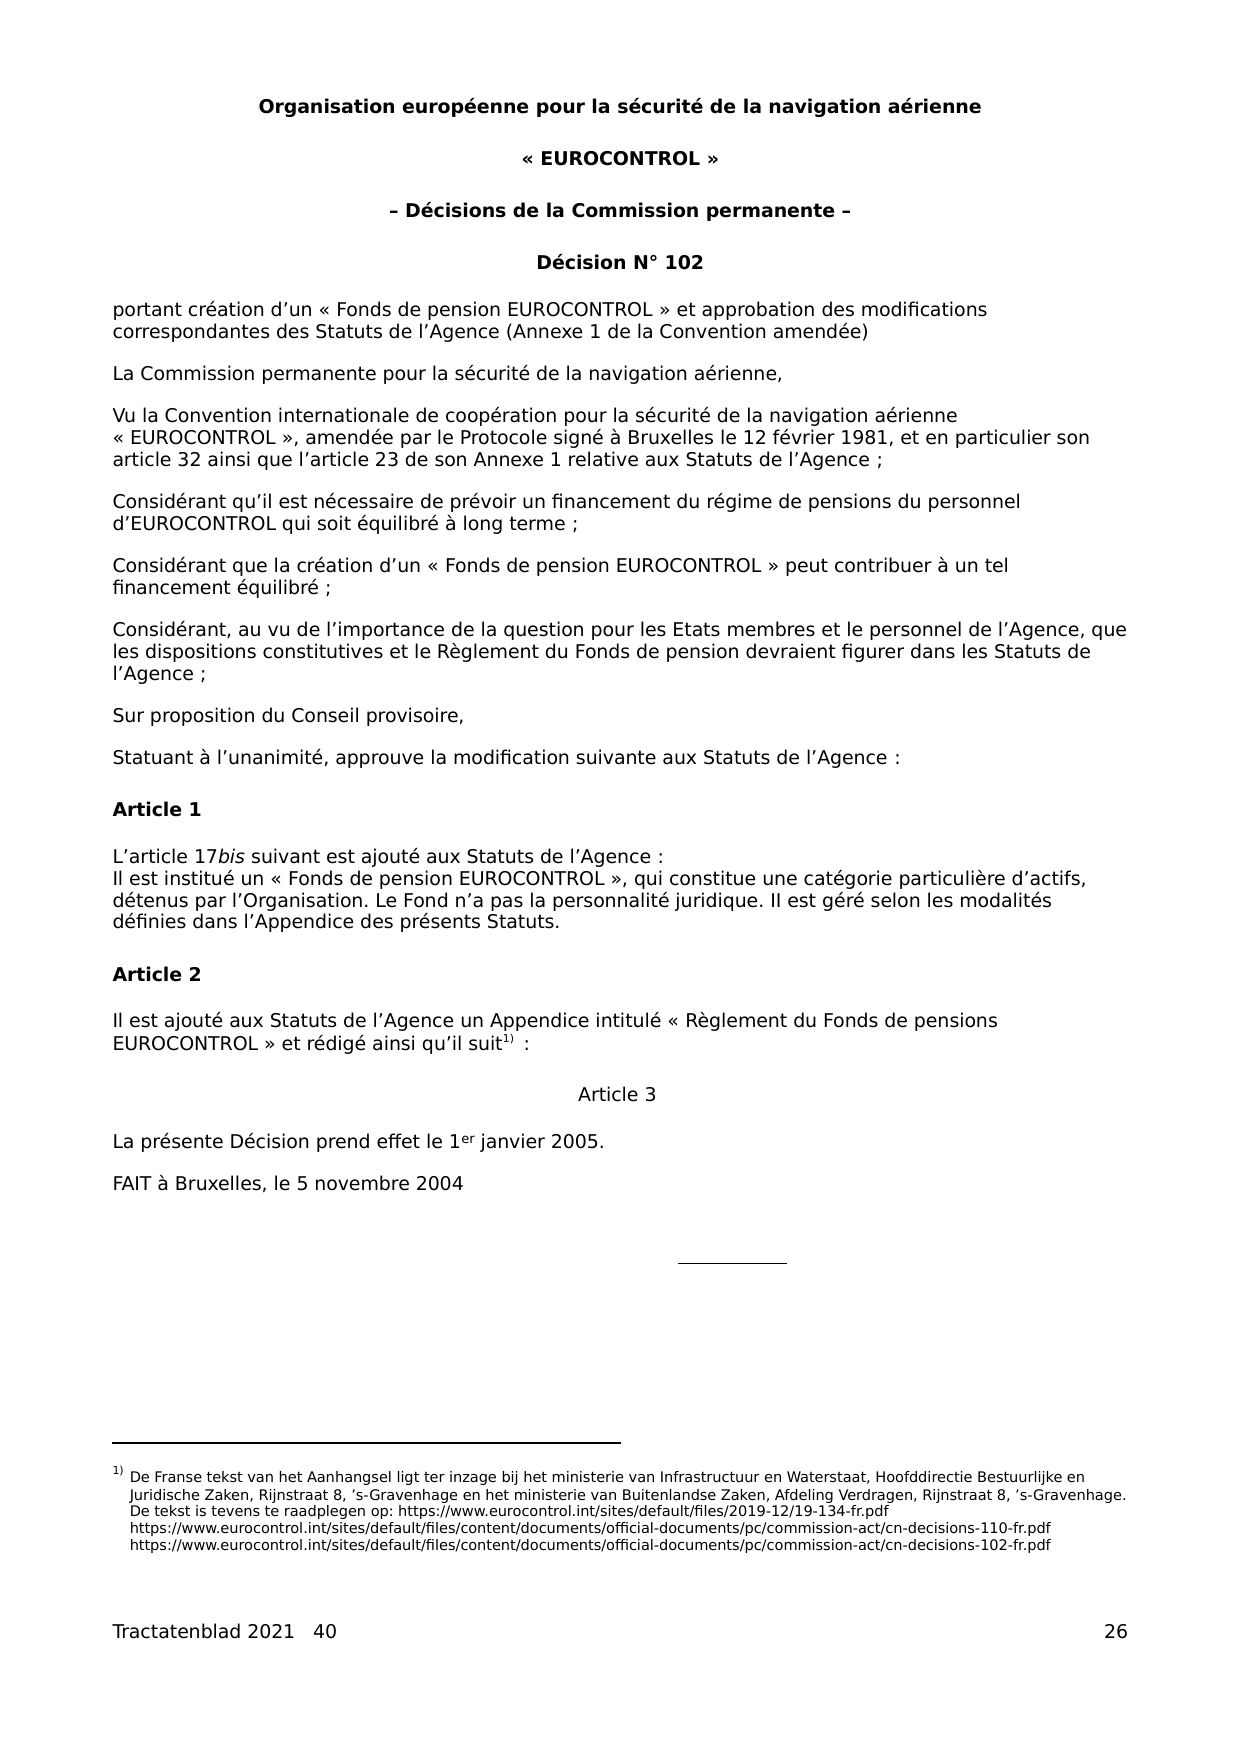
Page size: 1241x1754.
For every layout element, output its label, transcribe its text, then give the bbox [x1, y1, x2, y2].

text Vu la Convention internationale de coopération pour la sécurité de la navigation aérienne « EUROCONTROL », amendée par le Protocole signé à Bruxelles le 12 février 1981, et en particulier son article 32 ainsi que l’article 23 de son Annexe 1 relative aux Statuts de l’Agence ; [112, 405, 1128, 471]
subtitle Décision N° 102 [112, 252, 1128, 274]
subtitle « EUROCONTROL » [112, 148, 1128, 170]
text Statuant à l’unanimité, approuve la modification suivante aux Statuts de l’Agence : [112, 747, 1128, 768]
subtitle Organisation européenne pour la sécurité de la navigation aérienne [112, 96, 1128, 118]
text L’article 17bis suivant est ajouté aux Statuts de l’Agence : [112, 846, 1128, 867]
text De Franse tekst van het Aanhangsel ligt ter inzage bij het ministerie van Infrastructuur en Waterstaat, Hoofddirectie Bestuurlijke en Juridische Zaken, Rijnstraat 8, ’s-Gravenhage en het ministerie van Buitenlandse Zaken, Afdeling Verdragen, Rijnstraat 8, ’s-Gravenhage. De tekst is tevens te raadplegen op: https://www.eurocontrol.int/sites/default/files/2019-12/19-134-fr.pdf [112, 1464, 1128, 1520]
text Considérant, au vu de l’importance de la question pour les Etats membres et le personnel de l’Agence, que les dispositions constitutives et le Règlement du Fonds de pension devraient figurer dans les Statuts de l’Agence ; [112, 619, 1128, 684]
text https://www.eurocontrol.int/sites/default/files/content/documents/official-documents/pc/commission-act/cn-decisions-102-fr.pdf [129, 1537, 1128, 1554]
text Sur proposition du Conseil provisoire, [112, 704, 1128, 727]
text FAIT à Bruxelles, le 5 novembre 2004 [112, 1173, 1128, 1195]
text Il est institué un « Fonds de pension EUROCONTROL », qui constitue une catégorie particulière d’actifs, détenus par l’Organisation. Le Fond n’a pas la personnalité juridique. II est géré selon les modalités définies dans l’Appendice des présents Statuts. [112, 867, 1128, 933]
subtitle Article 3 [112, 1084, 1128, 1106]
text Considérant qu’il est nécessaire de prévoir un financement du régime de pensions du personnel d’EUROCONTROL qui soit équilibré à long terme ; [112, 491, 1128, 535]
subtitle – Décisions de la Commission permanente – [112, 200, 1128, 222]
subtitle Article 2 [112, 963, 1128, 985]
text https://www.eurocontrol.int/sites/default/files/content/documents/official-documents/pc/commission-act/cn-decisions-110-fr.pdf [129, 1520, 1128, 1537]
subtitle Article 1 [112, 798, 1128, 821]
text La présente Décision prend effet le 1er janvier 2005. [112, 1131, 1128, 1153]
text Il est ajouté aux Statuts de l’Agence un Appendice intitulé « Règlement du Fonds de pensions EUROCONTROL » et rédigé ainsi qu’il suit : [112, 1010, 1128, 1054]
text La Commission permanente pour la sécurité de la navigation aérienne, [112, 363, 1128, 385]
text Considérant que la création d’un « Fonds de pension EUROCONTROL » peut contribuer à un tel financement équilibré ; [112, 555, 1128, 599]
text portant création d’un « Fonds de pension EUROCONTROL » et approbation des modifications correspondantes des Statuts de l’Agence (Annexe 1 de la Convention amendée) [112, 299, 1128, 343]
